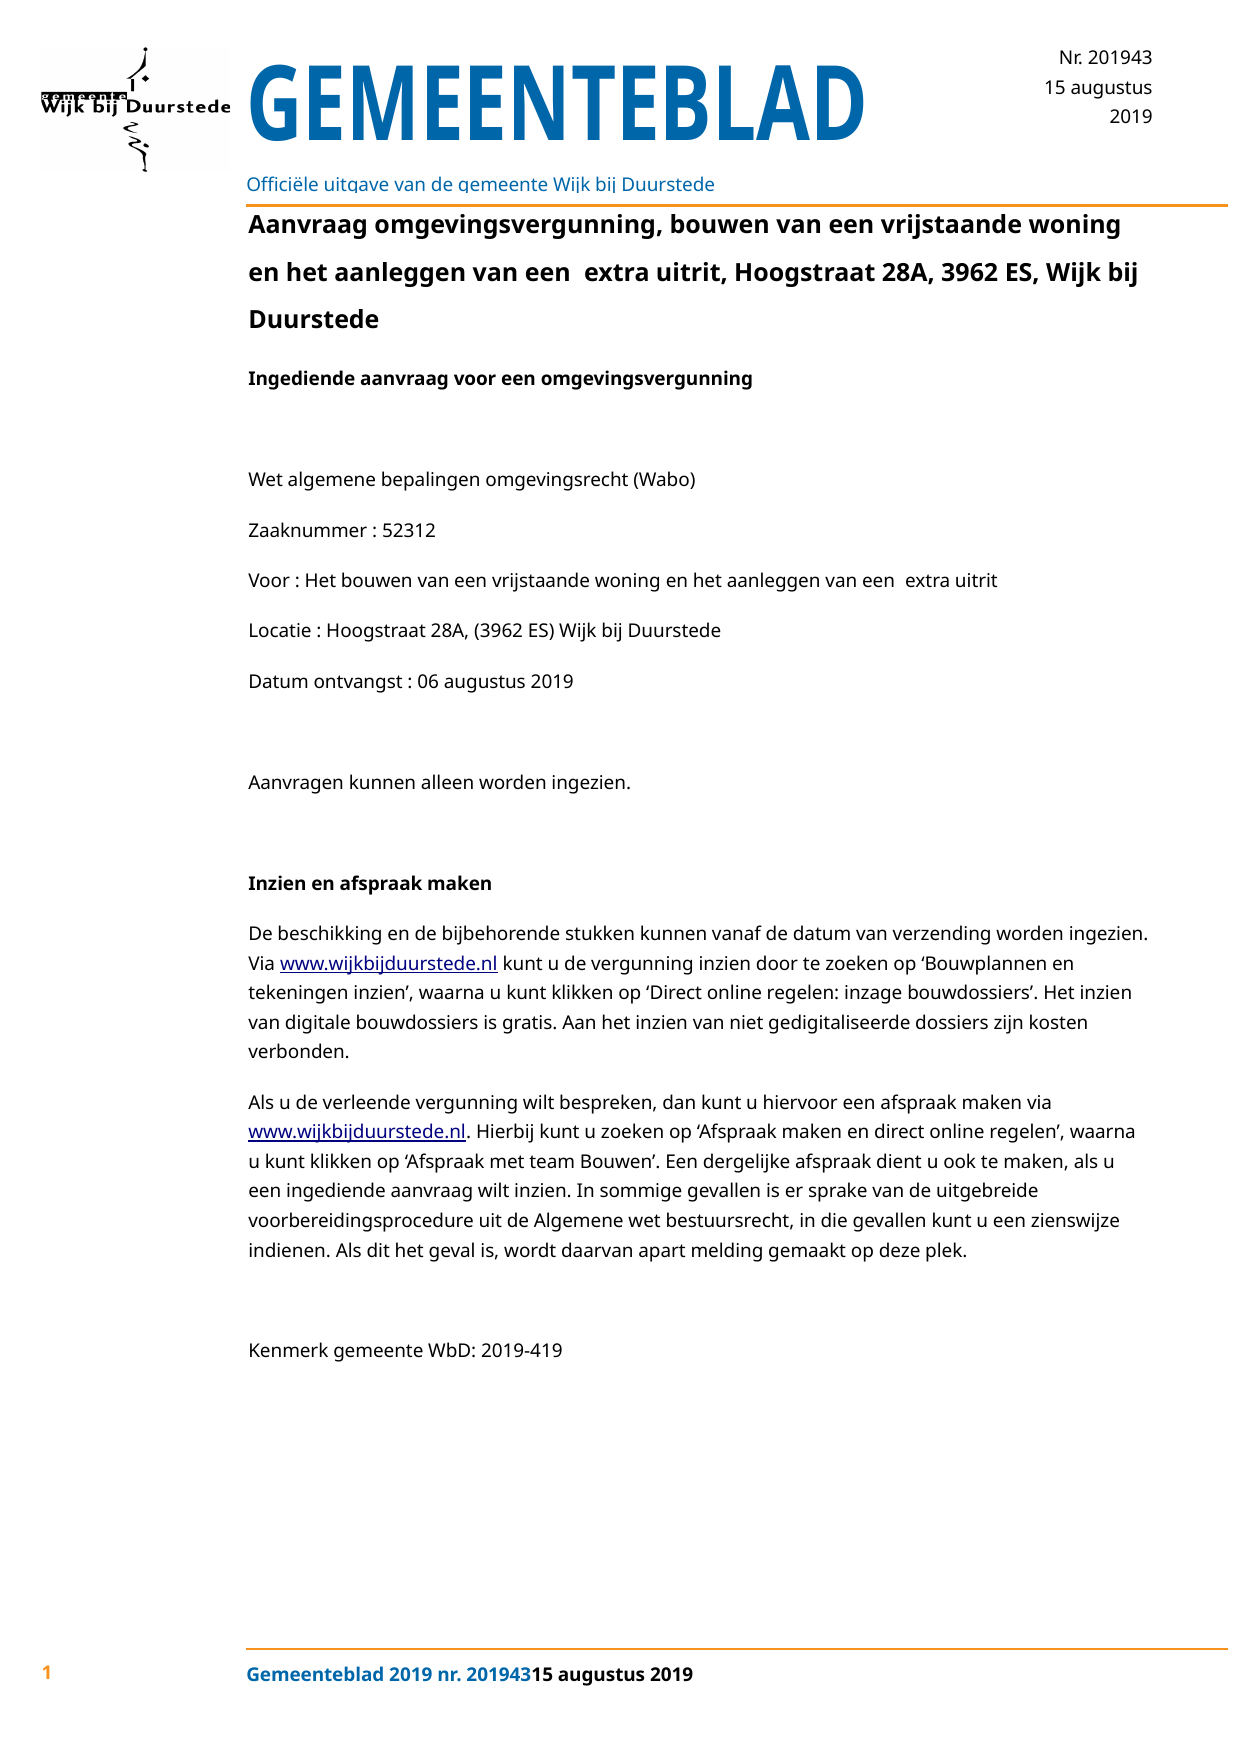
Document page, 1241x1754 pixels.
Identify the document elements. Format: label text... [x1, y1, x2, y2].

text Aanvraag omgevingsvergunning, bouwen van een vrijstaande woning en het aanleggen van een extra uitrit, Hoogstraat 28A, 3962 ES, Wijk bij Duurstede [248, 207, 1152, 336]
text Als u de verleende vergunning wilt bespreken, dan kunt u hiervoor een afspraak maken via www.wijkbijduurstede.nl. Hierbij kunt u zoeken op ‘Afspraak maken en direct online regelen’, waarna u kunt klikken op ‘Afspraak met team Bouwen’. Een dergelijke afspraak dient u ook te maken, als u een ingediende aanvraag wilt inzien. In sommige gevallen is er sprake van de uitgebreide voorbereidingsprocedure uit de Algemene wet bestuursrecht, in die gevallen kunt u een zienswijze indienen. Als dit het geval is, wordt daarvan apart melding gemaakt op deze plek. [248, 1089, 1152, 1262]
text Wet algemene bepalingen omgevingsrecht (Wabo) [248, 466, 1152, 492]
text De beschikking en de bijbehorende stukken kunnen vanaf de datum van verzending worden ingezien. Via www.wijkbijduurstede.nl kunt u de vergunning inzien door te zoeken op ‘Bouwplannen en tekeningen inzien’, waarna u kunt klikken op ‘Direct online regelen: inzage bouwdossiers’. Het inzien van digitale bouwdossiers is gratis. Aan het inzien van niet gedigitaliseerde dossiers zijn kosten verbonden. [248, 920, 1152, 1064]
text Kenmerk gemeente WbD: 2019-419 [248, 1338, 1152, 1363]
text Ingediende aanvraag voor een omgevingsvergunning [248, 366, 1152, 391]
text Locatie : Hoogstraat 28A, (3962 ES) Wijk bij Duurstede [248, 618, 1152, 643]
text Datum ontvangst : 06 augustus 2019 [248, 668, 1152, 694]
picture [41, 47, 231, 172]
text Inzien en afspraak maken [248, 870, 1152, 895]
text Voor : Het bouwen van een vrijstaande woning en het aanleggen van een extra uitrit [248, 567, 1152, 593]
text Zaaknummer : 52312 [248, 517, 1152, 542]
text Aanvragen kunnen alleen worden ingezien. [248, 769, 1152, 794]
